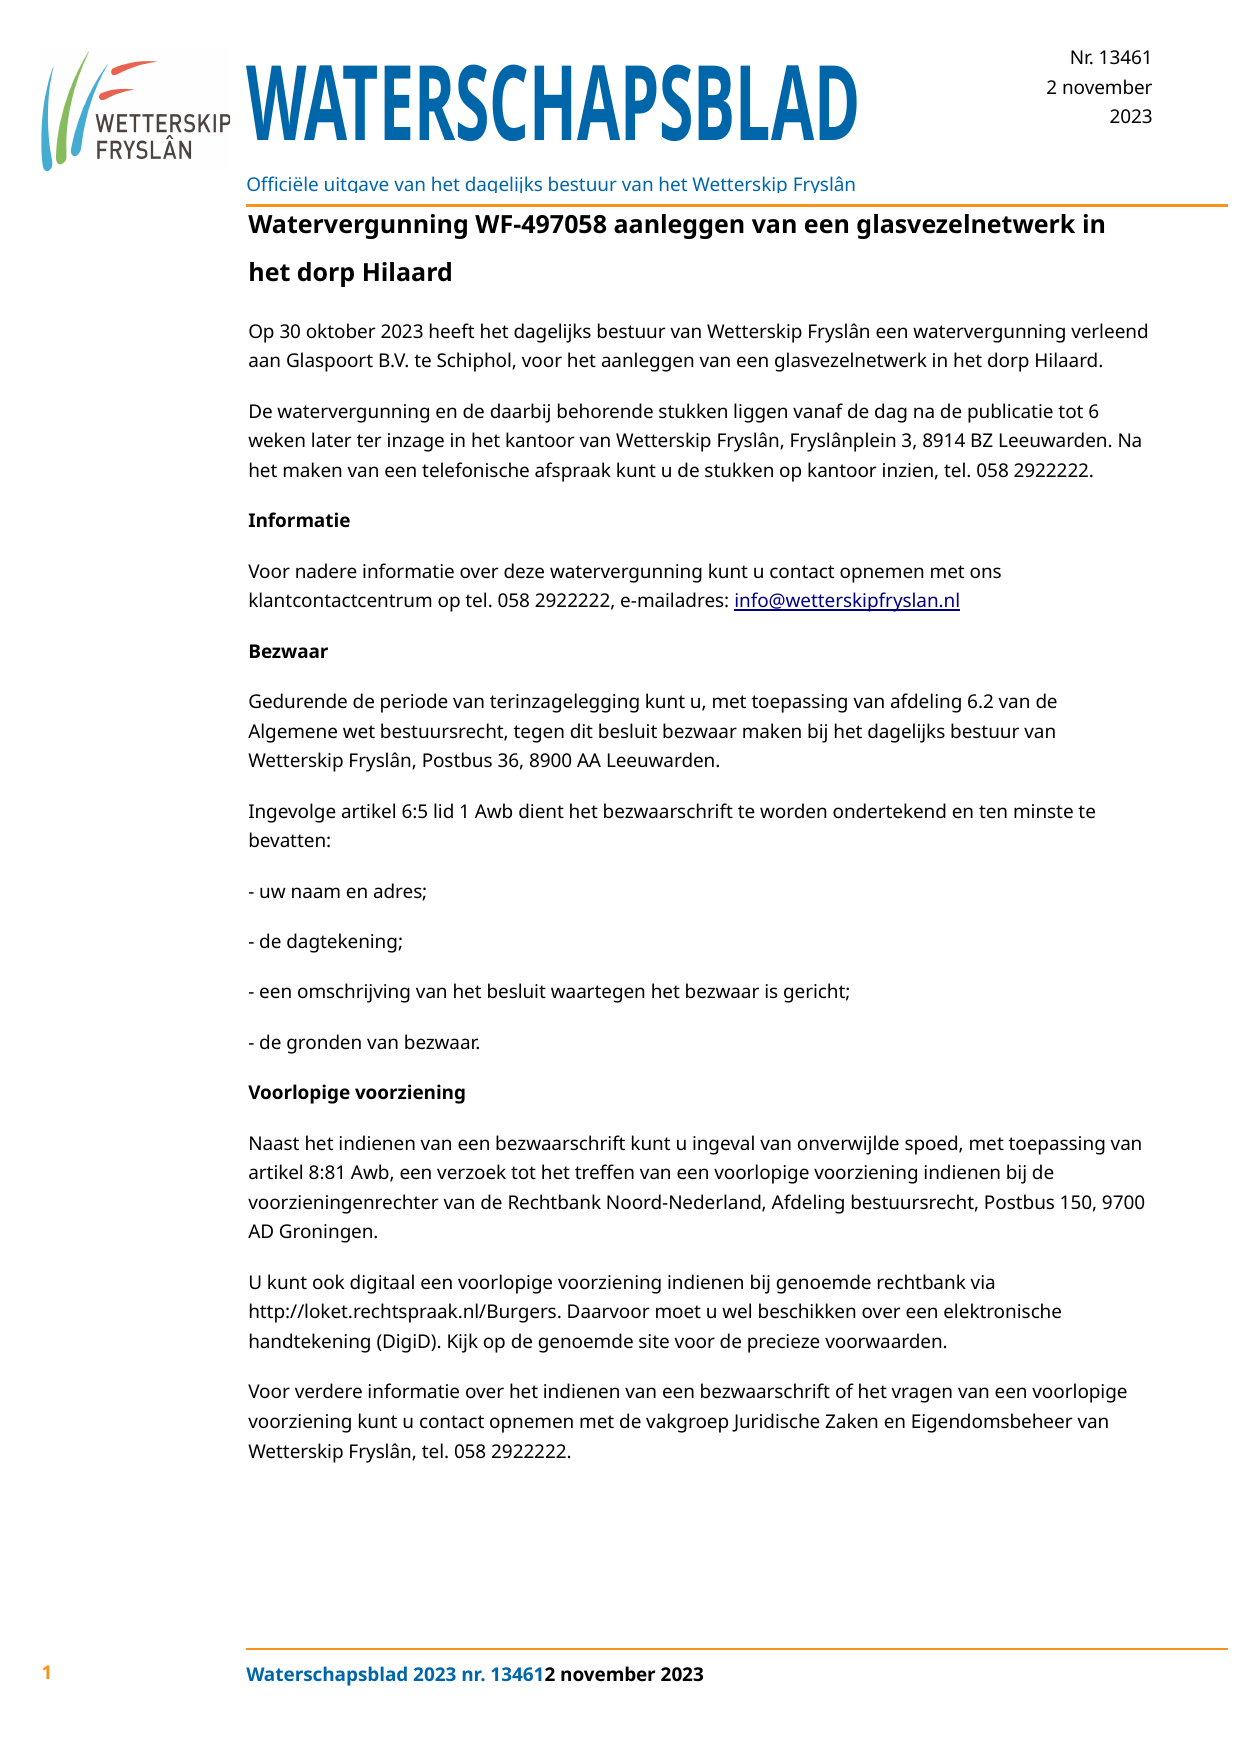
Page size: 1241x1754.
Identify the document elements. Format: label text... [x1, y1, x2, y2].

text Informatie [248, 507, 1152, 533]
text Naast het indienen van een bezwaarschrift kunt u ingeval van onverwijlde spoed, met toepassing van artikel 8:81 Awb, een verzoek tot het treffen van een voorlopige voorziening indienen bij de voorzieningenrechter van de Rechtbank Noord-Nederland, Afdeling bestuursrecht, Postbus 150, 9700 AD Groningen. [248, 1130, 1152, 1244]
text Ingevolge artikel 6:5 lid 1 Awb dient het bezwaarschrift te worden ondertekend en ten minste te bevatten: [248, 798, 1152, 853]
text Op 30 oktober 2023 heeft het dagelijks bestuur van Wetterskip Fryslân een watervergunning verleend aan Glaspoort B.V. te Schiphol, voor het aanleggen van een glasvezelnetwerk in het dorp Hilaard. [248, 318, 1152, 373]
text Voorlopige voorziening [248, 1079, 1152, 1105]
picture [41, 47, 231, 172]
text - de dagtekening; [248, 928, 1152, 954]
text Voor nadere informatie over deze watervergunning kunt u contact opnemen met ons klantcontactcentrum op tel. 058 2922222, e-mailadres: info@wetterskipfryslan.nl [248, 558, 1152, 613]
text Watervergunning WF-497058 aanleggen van een glasvezelnetwerk in het dorp Hilaard [248, 207, 1152, 288]
text - uw naam en adres; [248, 878, 1152, 904]
text - een omschrijving van het besluit waartegen het bezwaar is gericht; [248, 979, 1152, 1004]
text Bezwaar [248, 638, 1152, 664]
text U kunt ook digitaal een voorlopige voorziening indienen bij genoemde rechtbank via http://loket.rechtspraak.nl/Burgers. Daarvoor moet u wel beschikken over een elektronische handtekening (DigiD). Kijk op de genoemde site voor de precieze voorwaarden. [248, 1269, 1152, 1354]
text De watervergunning en de daarbij behorende stukken liggen vanaf de dag na de publicatie tot 6 weken later ter inzage in het kantoor van Wetterskip Fryslân, Fryslânplein 3, 8914 BZ Leeuwarden. Na het maken van een telefonische afspraak kunt u de stukken op kantoor inzien, tel. 058 2922222. [248, 398, 1152, 483]
text Gedurende de periode van terinzagelegging kunt u, met toepassing van afdeling 6.2 van de Algemene wet bestuursrecht, tegen dit besluit bezwaar maken bij het dagelijks bestuur van Wetterskip Fryslân, Postbus 36, 8900 AA Leeuwarden. [248, 688, 1152, 773]
text Voor verdere informatie over het indienen van een bezwaarschrift of het vragen van een voorlopige voorziening kunt u contact opnemen met de vakgroep Juridische Zaken en Eigendomsbeheer van Wetterskip Fryslân, tel. 058 2922222. [248, 1379, 1152, 1464]
text - de gronden van bezwaar. [248, 1029, 1152, 1055]
